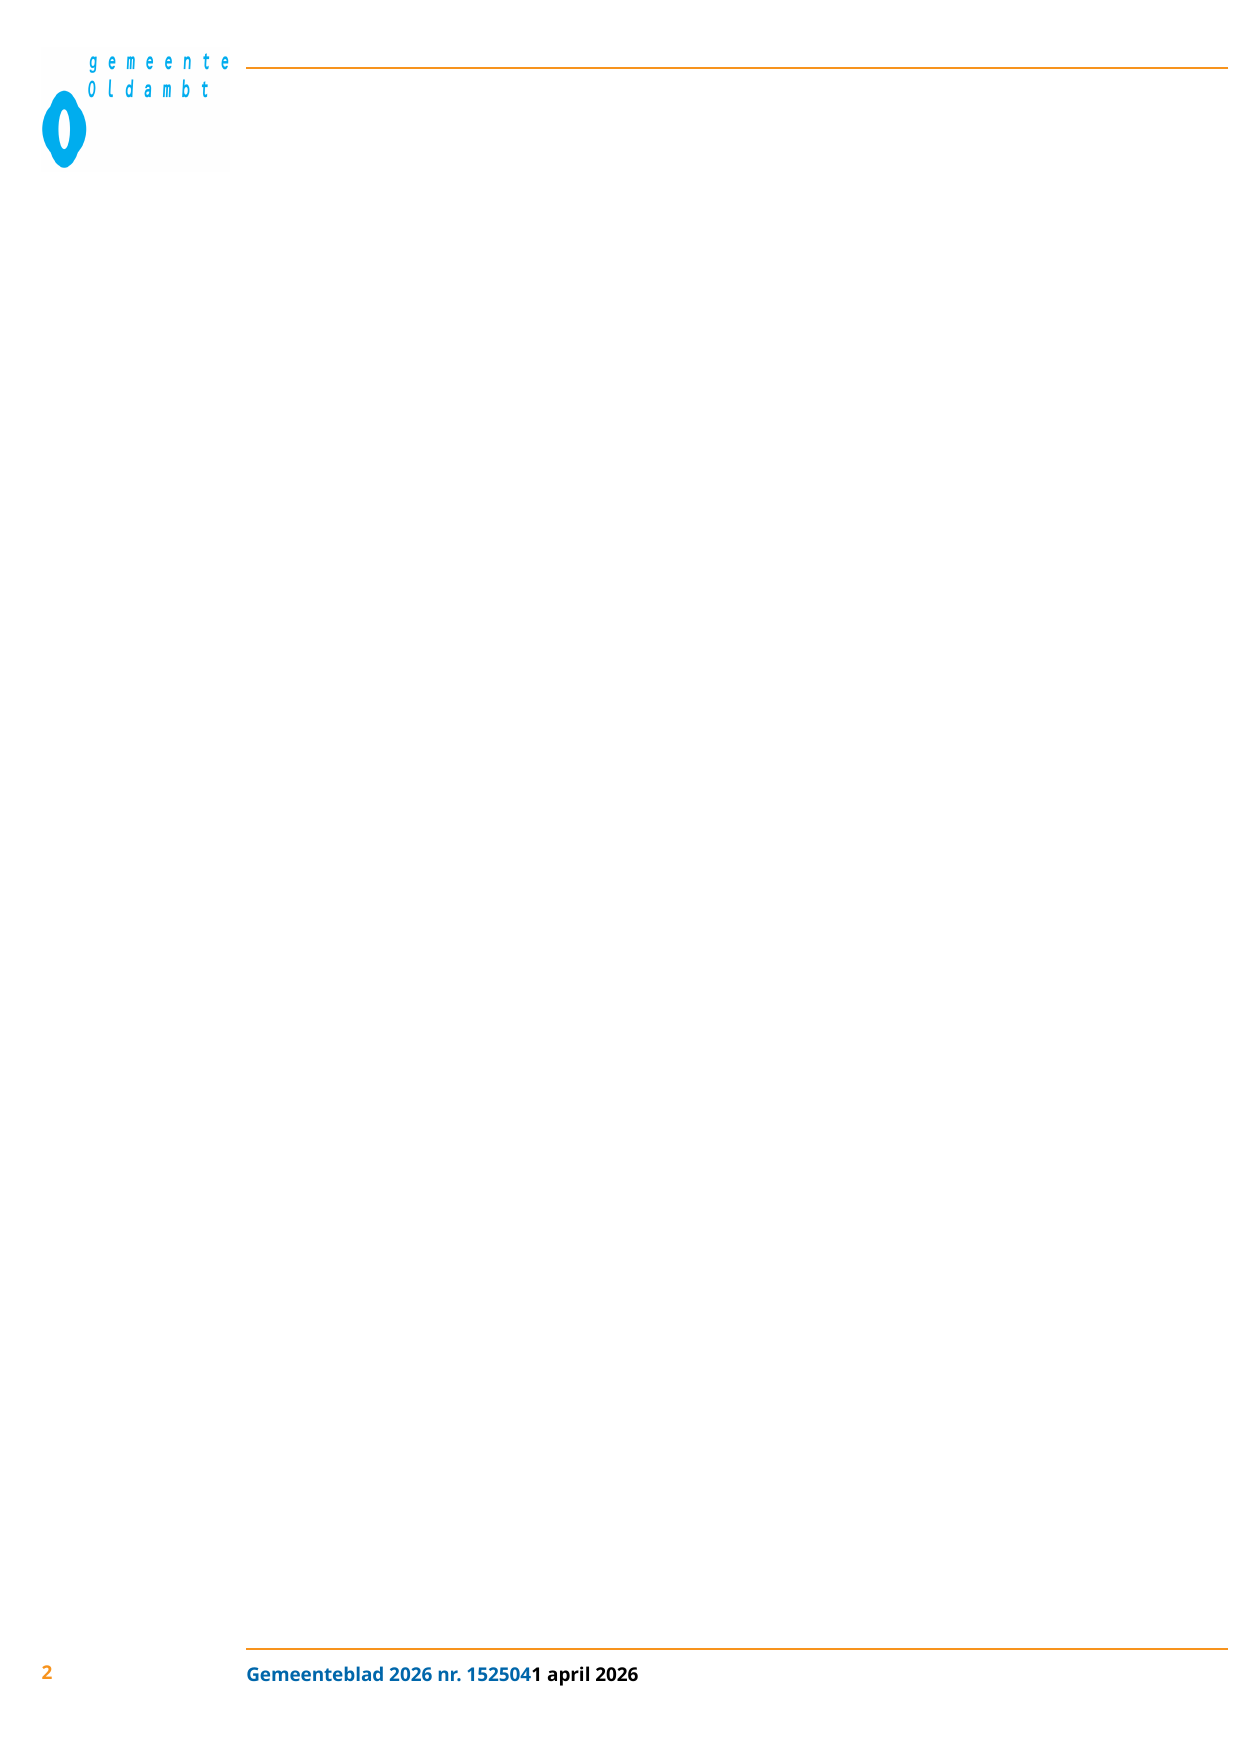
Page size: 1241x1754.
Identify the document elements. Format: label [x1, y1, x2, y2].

picture [41, 47, 231, 172]
